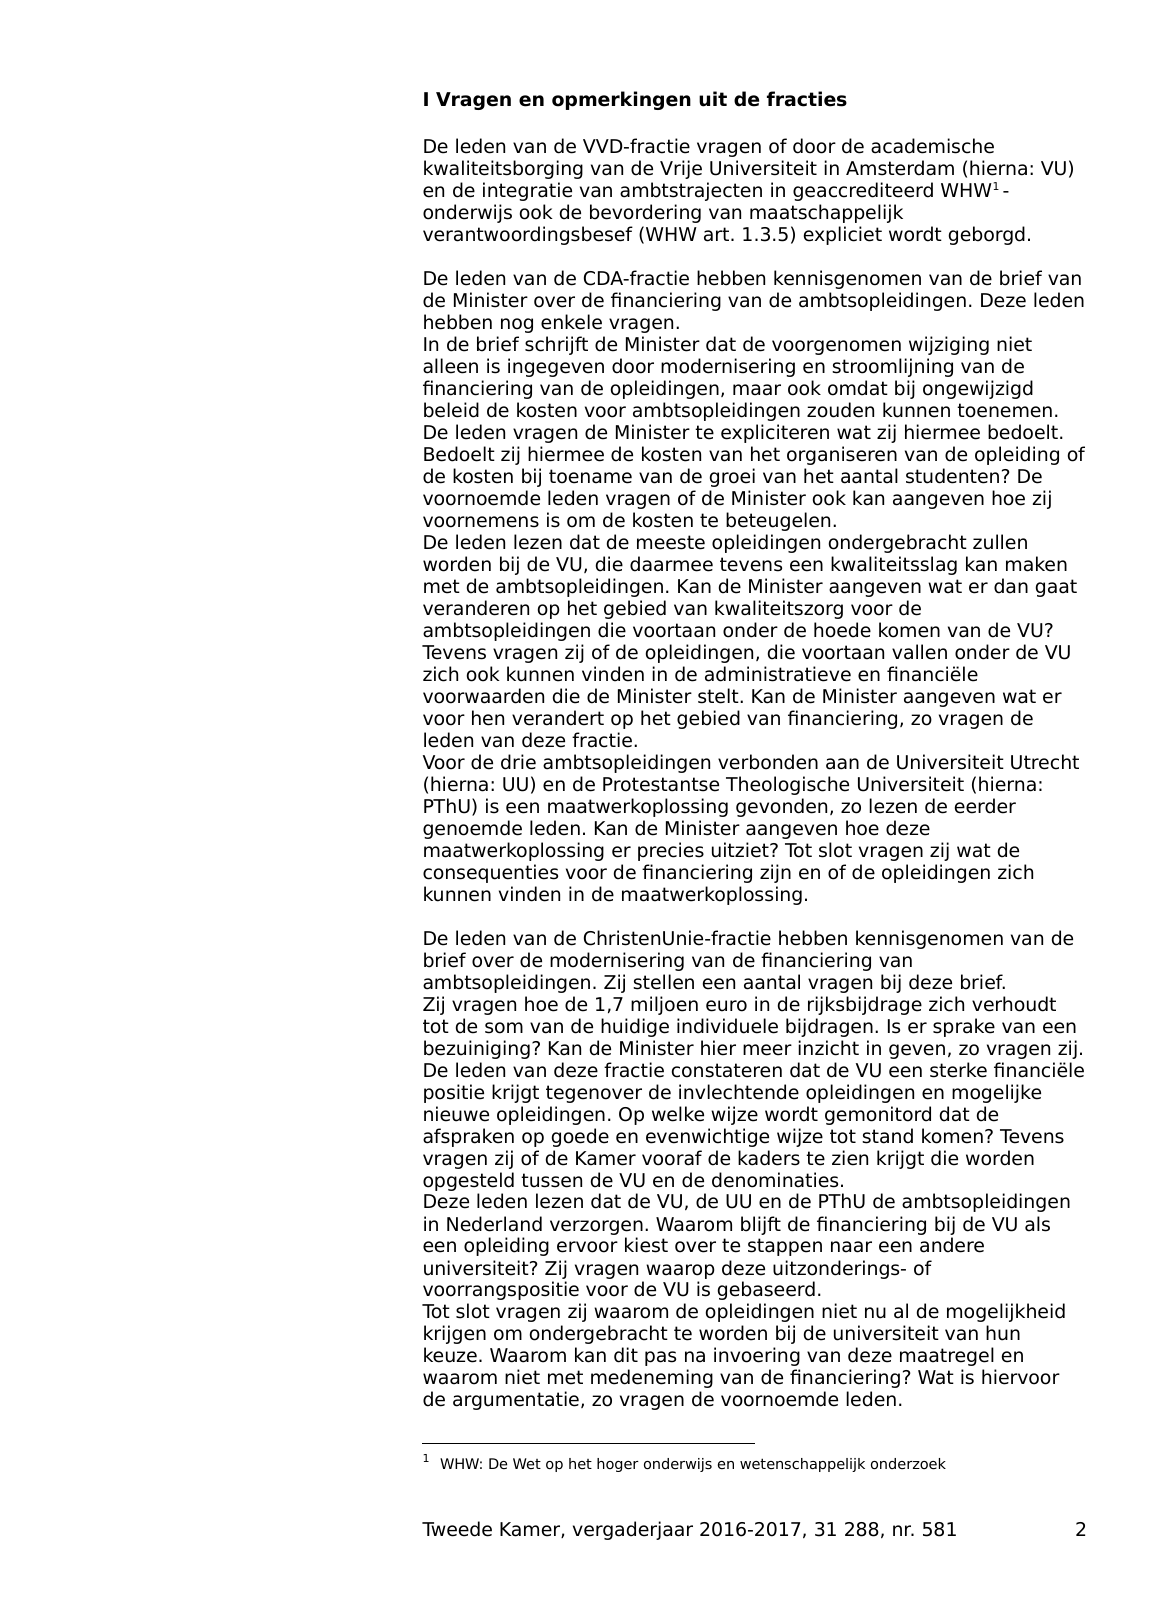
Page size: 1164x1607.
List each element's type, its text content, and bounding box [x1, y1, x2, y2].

text Deze leden lezen dat de VU, de UU en de PThU de ambtsopleidingen in Nederland verzorgen. Waarom blijft de financiering bij de VU als een opleiding ervoor kiest over te stappen naar een andere universiteit? Zij vragen waarop deze uitzonderings- of voorrangspositie voor de VU is gebaseerd. [422, 1191, 1087, 1301]
text De leden lezen dat de meeste opleidingen ondergebracht zullen worden bij de VU, die daarmee tevens een kwaliteitsslag kan maken met de ambtsopleidingen. Kan de Minister aangeven wat er dan gaat veranderen op het gebied van kwaliteitszorg voor de ambtsopleidingen die voortaan onder de hoede komen van de VU? Tevens vragen zij of de opleidingen, die voortaan vallen onder de VU zich ook kunnen vinden in de administratieve en financiële voorwaarden die de Minister stelt. Kan de Minister aangeven wat er voor hen verandert op het gebied van financiering, zo vragen de leden van deze fractie. [422, 532, 1087, 752]
subtitle I Vragen en opmerkingen uit de fracties [422, 89, 1087, 111]
text Tot slot vragen zij waarom de opleidingen niet nu al de mogelijkheid krijgen om ondergebracht te worden bij de universiteit van hun keuze. Waarom kan dit pas na invoering van deze maatregel en waarom niet met medeneming van de financiering? Wat is hiervoor de argumentatie, zo vragen de voornoemde leden. [422, 1301, 1087, 1411]
text De leden van de ChristenUnie-fractie hebben kennisgenomen van de brief over de modernisering van de financiering van ambtsopleidingen. Zij stellen een aantal vragen bij deze brief. [422, 928, 1087, 994]
text Voor de drie ambtsopleidingen verbonden aan de Universiteit Utrecht (hierna: UU) en de Protestantse Theologische Universiteit (hierna: PThU) is een maatwerkoplossing gevonden, zo lezen de eerder genoemde leden. Kan de Minister aangeven hoe deze maatwerkoplossing er precies uitziet? Tot slot vragen zij wat de consequenties voor de financiering zijn en of de opleidingen zich kunnen vinden in de maatwerkoplossing. [422, 752, 1087, 906]
text Zij vragen hoe de 1,7 miljoen euro in de rijksbijdrage zich verhoudt tot de som van de huidige individuele bijdragen. Is er sprake van een bezuiniging? Kan de Minister hier meer inzicht in geven, zo vragen zij. [422, 994, 1087, 1059]
text De leden van de VVD-fractie vragen of door de academische kwaliteitsborging van de Vrije Universiteit in Amsterdam (hierna: VU) en de integratie van ambtstrajecten in geaccrediteerd WHW-onderwijs ook de bevordering van maatschappelijk verantwoordingsbesef (WHW art. 1.3.5) expliciet wordt geborgd. [422, 136, 1087, 246]
text WHW: De Wet op het hoger onderwijs en wetenschappelijk onderzoek [422, 1452, 1087, 1474]
text De leden van deze fractie constateren dat de VU een sterke financiële positie krijgt tegenover de invlechtende opleidingen en mogelijke nieuwe opleidingen. Op welke wijze wordt gemonitord dat de afspraken op goede en evenwichtige wijze tot stand komen? Tevens vragen zij of de Kamer vooraf de kaders te zien krijgt die worden opgesteld tussen de VU en de denominaties. [422, 1059, 1087, 1191]
text In de brief schrijft de Minister dat de voorgenomen wijziging niet alleen is ingegeven door modernisering en stroomlijning van de financiering van de opleidingen, maar ook omdat bij ongewijzigd beleid de kosten voor ambtsopleidingen zouden kunnen toenemen. De leden vragen de Minister te expliciteren wat zij hiermee bedoelt. Bedoelt zij hiermee de kosten van het organiseren van de opleiding of de kosten bij toename van de groei van het aantal studenten? De voornoemde leden vragen of de Minister ook kan aangeven hoe zij voornemens is om de kosten te beteugelen. [422, 334, 1087, 532]
text De leden van de CDA-fractie hebben kennisgenomen van de brief van de Minister over de financiering van de ambtsopleidingen. Deze leden hebben nog enkele vragen. [422, 268, 1087, 334]
